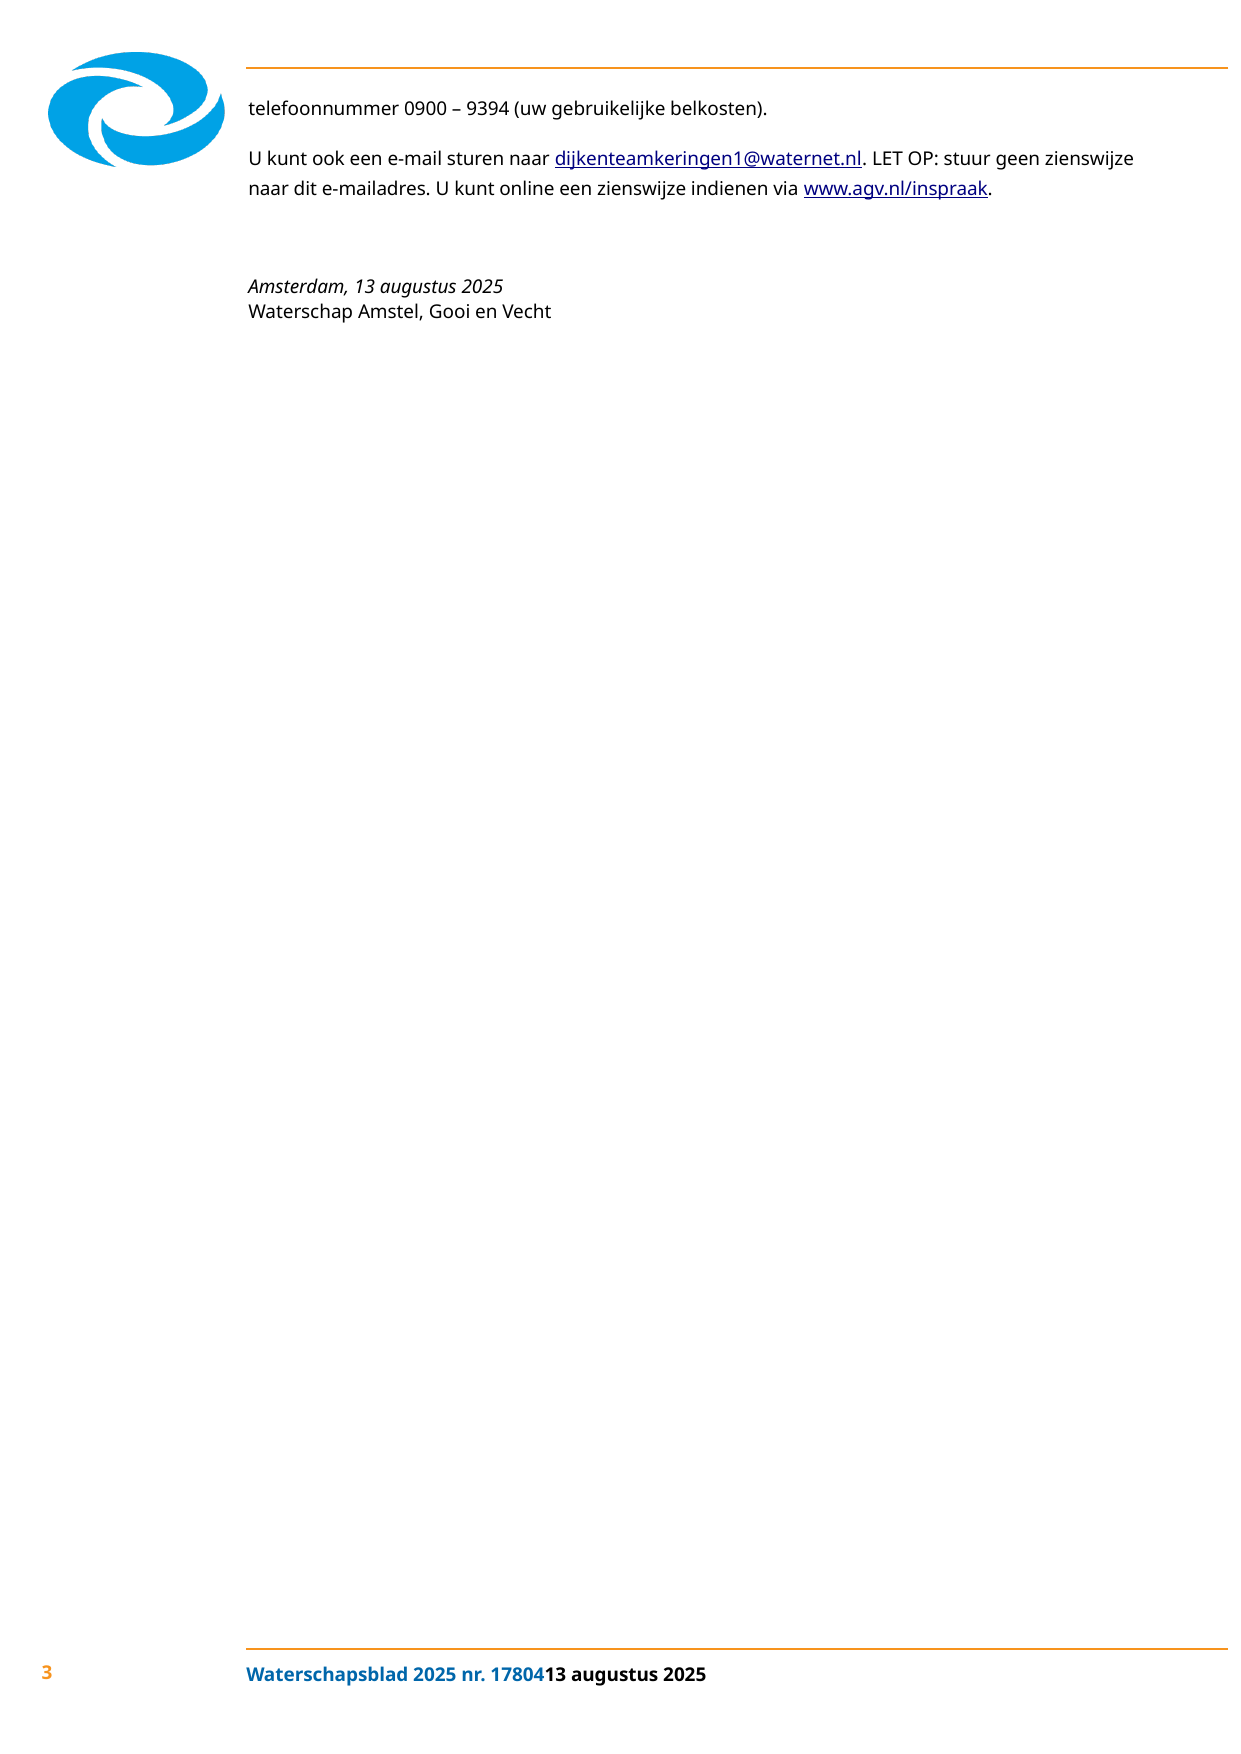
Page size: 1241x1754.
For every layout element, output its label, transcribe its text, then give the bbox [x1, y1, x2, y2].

text U kunt ook een e-mail sturen naar dijkenteamkeringen1@waternet.nl. LET OP: stuur geen zienswijze naar dit e-mailadres. U kunt online een zienswijze indienen via www.agv.nl/inspraak. [248, 145, 1152, 201]
text Amsterdam, 13 augustus 2025 [248, 273, 1152, 299]
text telefoonnummer 0900 – 9394 (uw gebruikelijke belkosten). [248, 95, 1152, 121]
text Waterschap Amstel, Gooi en Vecht [248, 299, 1152, 324]
picture [41, 47, 231, 172]
